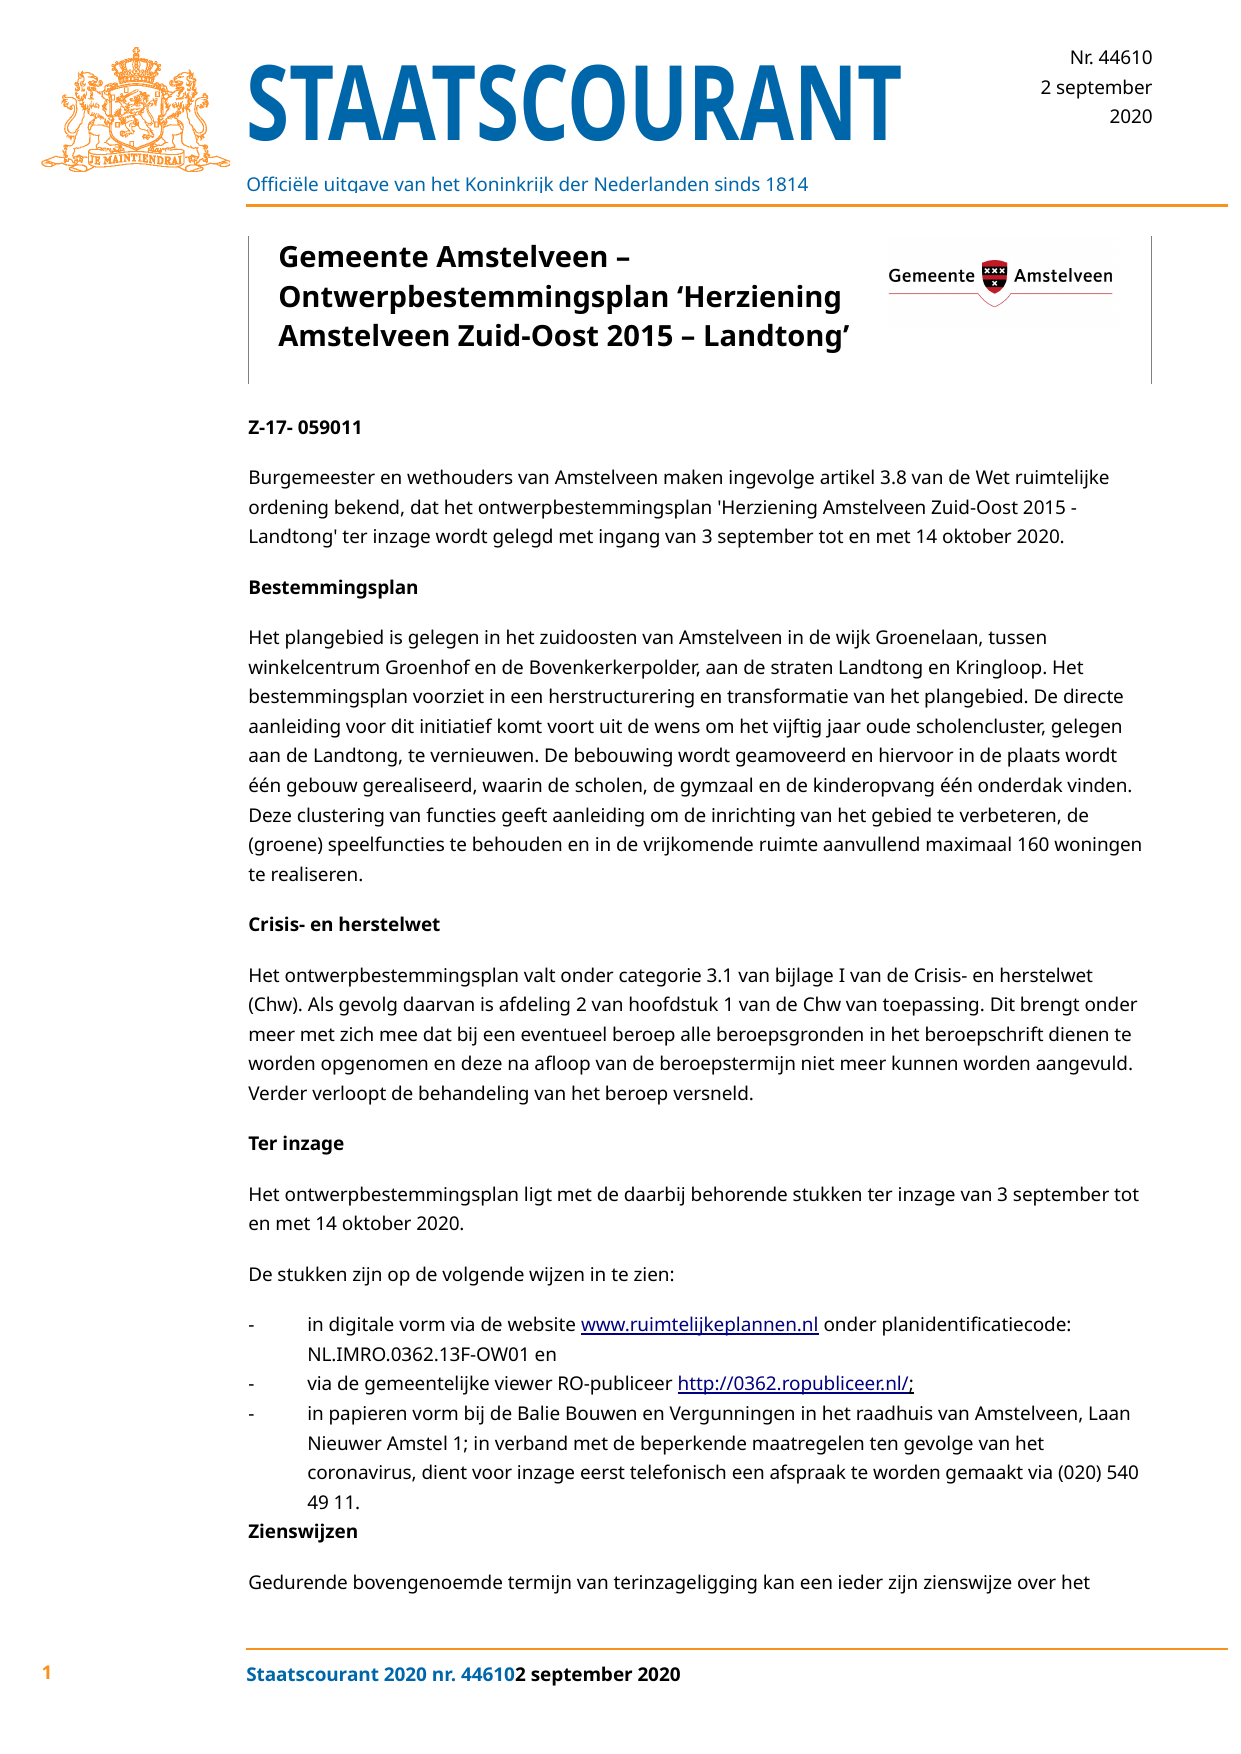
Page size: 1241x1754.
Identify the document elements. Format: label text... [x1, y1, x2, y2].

list in digitale vorm via de website www.ruimtelijkeplannen.nl onder planidentificatiecode: NL.IMRO.0362.13F-OW01 en [248, 1311, 1152, 1367]
table_header Gemeente Amstelveen – Ontwerpbestemmingsplan ‘Herziening Amstelveen Zuid-Oost 2015 – Landtong’ [249, 236, 850, 384]
text Het plangebied is gelegen in het zuidoosten van Amstelveen in de wijk Groenelaan, tussen winkelcentrum Groenhof en de Bovenkerkerpolder, aan de straten Landtong en Kringloop. Het bestemmingsplan voorziet in een herstructurering en transformatie van het plangebied. De directe aanleiding voor dit initiatief komt voort uit de wens om het vijftig jaar oude scholencluster, gelegen aan de Landtong, te vernieuwen. De bebouwing wordt geamoveerd en hiervoor in de plaats wordt één gebouw gerealiseerd, waarin de scholen, de gymzaal en de kinderopvang één onderdak vinden. Deze clustering van functies geeft aanleiding om de inrichting van het gebied te verbeteren, de (groene) speelfuncties te behouden en in de vrijkomende ruimte aanvullend maximaal 160 woningen te realiseren. [248, 624, 1152, 887]
text Crisis- en herstelwet [248, 911, 1152, 937]
text Zienswijzen [248, 1518, 1152, 1544]
list via de gemeentelijke viewer RO-publiceer http://0362.ropubliceer.nl/; [248, 1371, 1152, 1396]
text Het ontwerpbestemmingsplan ligt met de daarbij behorende stukken ter inzage van 3 september tot en met 14 oktober 2020. [248, 1181, 1152, 1236]
text De stukken zijn op de volgende wijzen in te zien: [248, 1261, 1152, 1287]
text Gedurende bovengenoemde termijn van terinzageligging kan een ieder zijn zienswijze over het [248, 1569, 1152, 1595]
text Bestemmingsplan [248, 574, 1152, 600]
list in papieren vorm bij de Balie Bouwen en Vergunningen in het raadhuis van Amstelveen, Laan Nieuwer Amstel 1; in verband met de beperkende maatregelen ten gevolge van het coronavirus, dient voor inzage eerst telefonisch een afspraak te worden gemaakt via (020) 540 49 11. [248, 1400, 1152, 1515]
picture [882, 236, 1119, 331]
text Ter inzage [248, 1131, 1152, 1156]
text Het ontwerpbestemmingsplan valt onder categorie 3.1 van bijlage I van de Crisis- en herstelwet (Chw). Als gevolg daarvan is afdeling 2 van hoofdstuk 1 van de Chw van toepassing. Dit brengt onder meer met zich mee dat bij een eventueel beroep alle beroepsgronden in het beroepschrift dienen te worden opgenomen en deze na afloop van de beroepstermijn niet meer kunnen worden aangevuld. Verder verloopt de behandeling van het beroep versneld. [248, 962, 1152, 1106]
picture [41, 47, 231, 172]
table_header [850, 236, 1151, 384]
text Z-17- 059011 [248, 414, 1152, 440]
text Burgemeester en wethouders van Amstelveen maken ingevolge artikel 3.8 van de Wet ruimtelijke ordening bekend, dat het ontwerpbestemmingsplan 'Herziening Amstelveen Zuid-Oost 2015 - Landtong' ter inzage wordt gelegd met ingang van 3 september tot en met 14 oktober 2020. [248, 464, 1152, 549]
